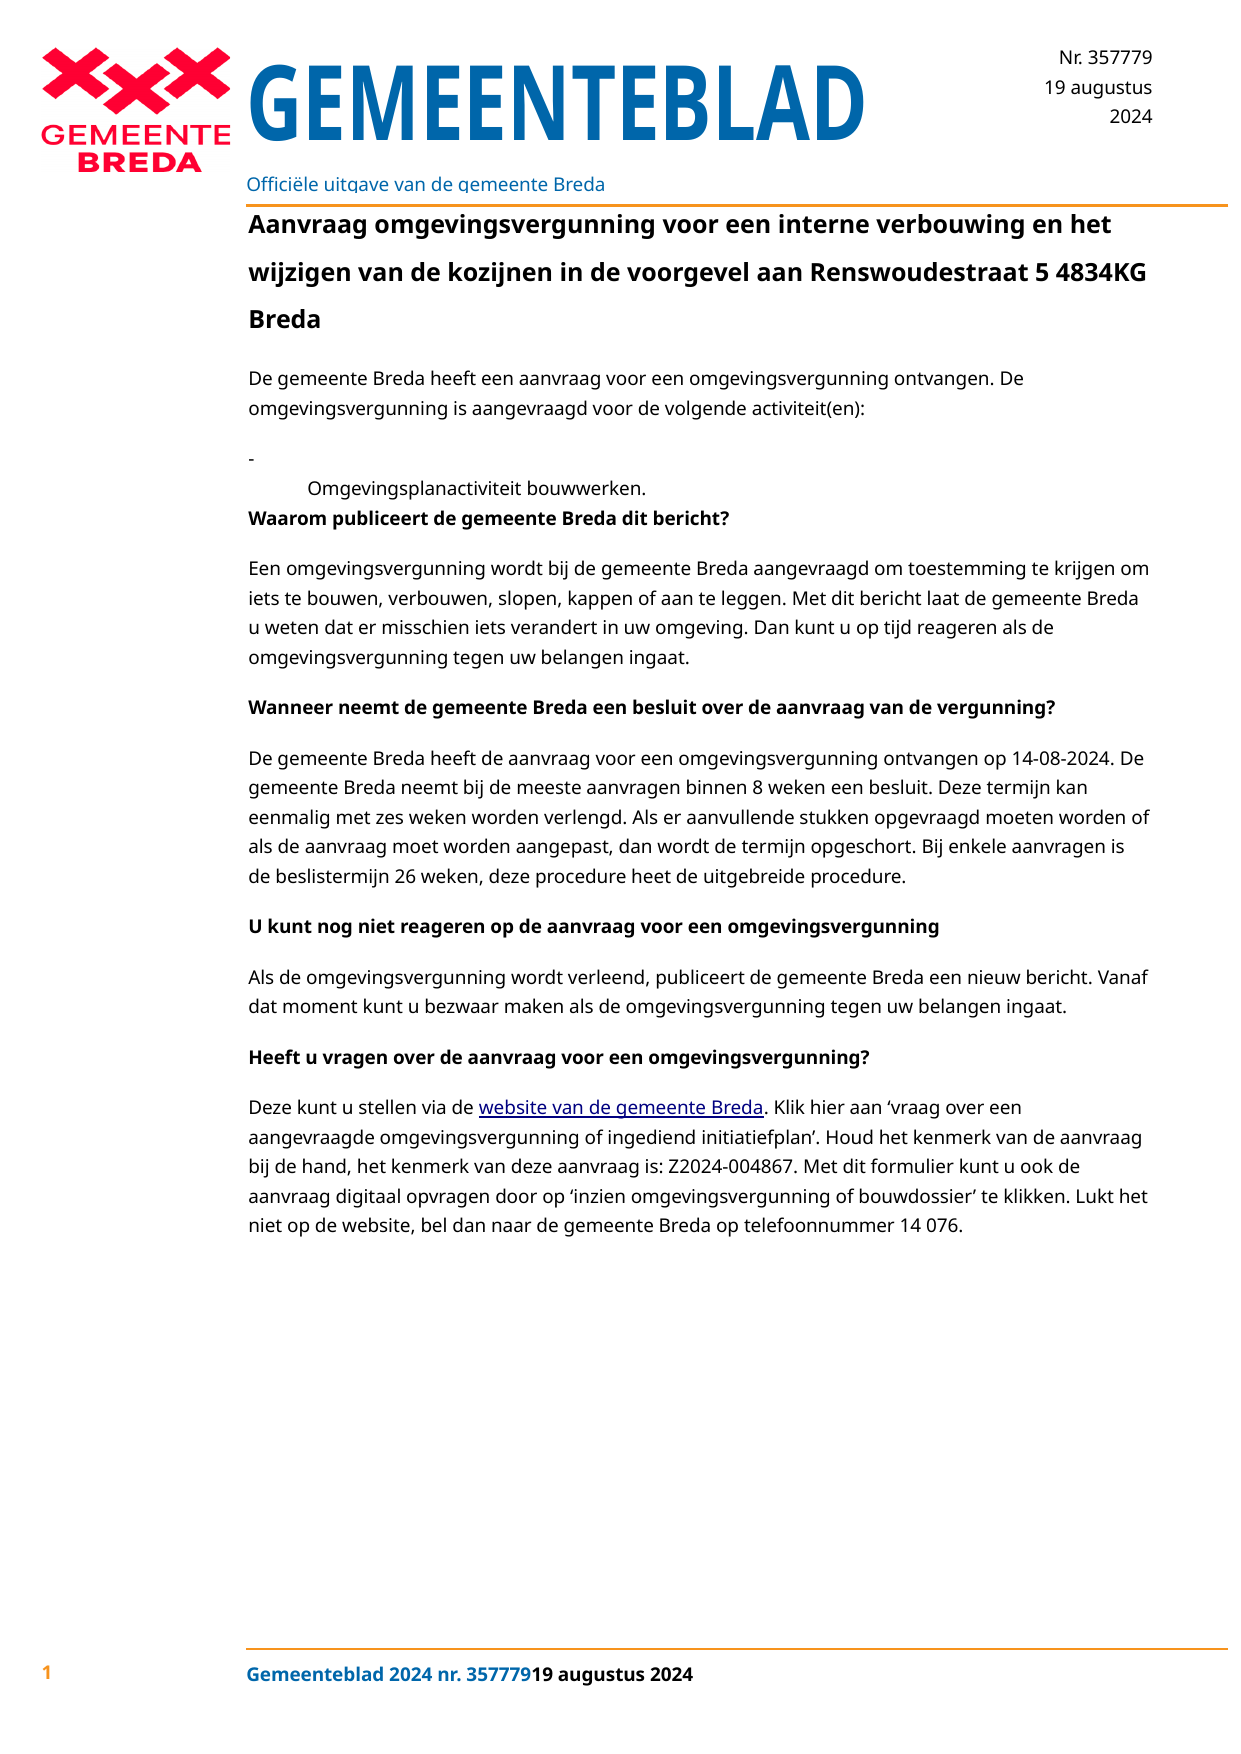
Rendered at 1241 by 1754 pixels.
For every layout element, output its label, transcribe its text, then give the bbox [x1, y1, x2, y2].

text Een omgevingsvergunning wordt bij de gemeente Breda aangevraagd om toestemming te krijgen om iets te bouwen, verbouwen, slopen, kappen of aan te leggen. Met dit bericht laat de gemeente Breda u weten dat er misschien iets verandert in uw omgeving. Dan kunt u op tijd reageren als de omgevingsvergunning tegen uw belangen ingaat. [248, 555, 1152, 669]
text Aanvraag omgevingsvergunning voor een interne verbouwing en het wijzigen van de kozijnen in de voorgevel aan Renswoudestraat 5 4834KG Breda [248, 207, 1152, 336]
text U kunt nog niet reageren op de aanvraag voor een omgevingsvergunning [248, 913, 1152, 939]
list Omgevingsplanactiviteit bouwwerken. [248, 475, 1152, 501]
text Deze kunt u stellen via de website van de gemeente Breda. Klik hier aan ‘vraag over een aangevraagde omgevingsvergunning of ingediend initiatiefplan’. Houd het kenmerk van de aanvraag bij de hand, het kenmerk van deze aanvraag is: Z2024-004867. Met dit formulier kunt u ook de aanvraag digitaal opvragen door op ‘inzien omgevingsvergunning of bouwdossier’ te klikken. Lukt het niet op de website, bel dan naar de gemeente Breda op telefoonnummer 14 076. [248, 1094, 1152, 1238]
picture [41, 47, 231, 172]
text De gemeente Breda heeft een aanvraag voor een omgevingsvergunning ontvangen. De omgevingsvergunning is aangevraagd voor de volgende activiteit(en): [248, 366, 1152, 421]
text Als de omgevingsvergunning wordt verleend, publiceert de gemeente Breda een nieuw bericht. Vanaf dat moment kunt u bezwaar maken als de omgevingsvergunning tegen uw belangen ingaat. [248, 964, 1152, 1019]
text Waarom publiceert de gemeente Breda dit bericht? [248, 505, 1152, 530]
text Wanneer neemt de gemeente Breda een besluit over de aanvraag van de vergunning? [248, 694, 1152, 720]
text De gemeente Breda heeft de aanvraag voor een omgevingsvergunning ontvangen op 14-08-2024. De gemeente Breda neemt bij de meeste aanvragen binnen 8 weken een besluit. Deze termijn kan eenmalig met zes weken worden verlengd. Als er aanvullende stukken opgevraagd moeten worden of als de aanvraag moet worden aangepast, dan wordt de termijn opgeschort. Bij enkele aanvragen is de beslistermijn 26 weken, deze procedure heet de uitgebreide procedure. [248, 745, 1152, 889]
text Heeft u vragen over de aanvraag voor een omgevingsvergunning? [248, 1044, 1152, 1069]
